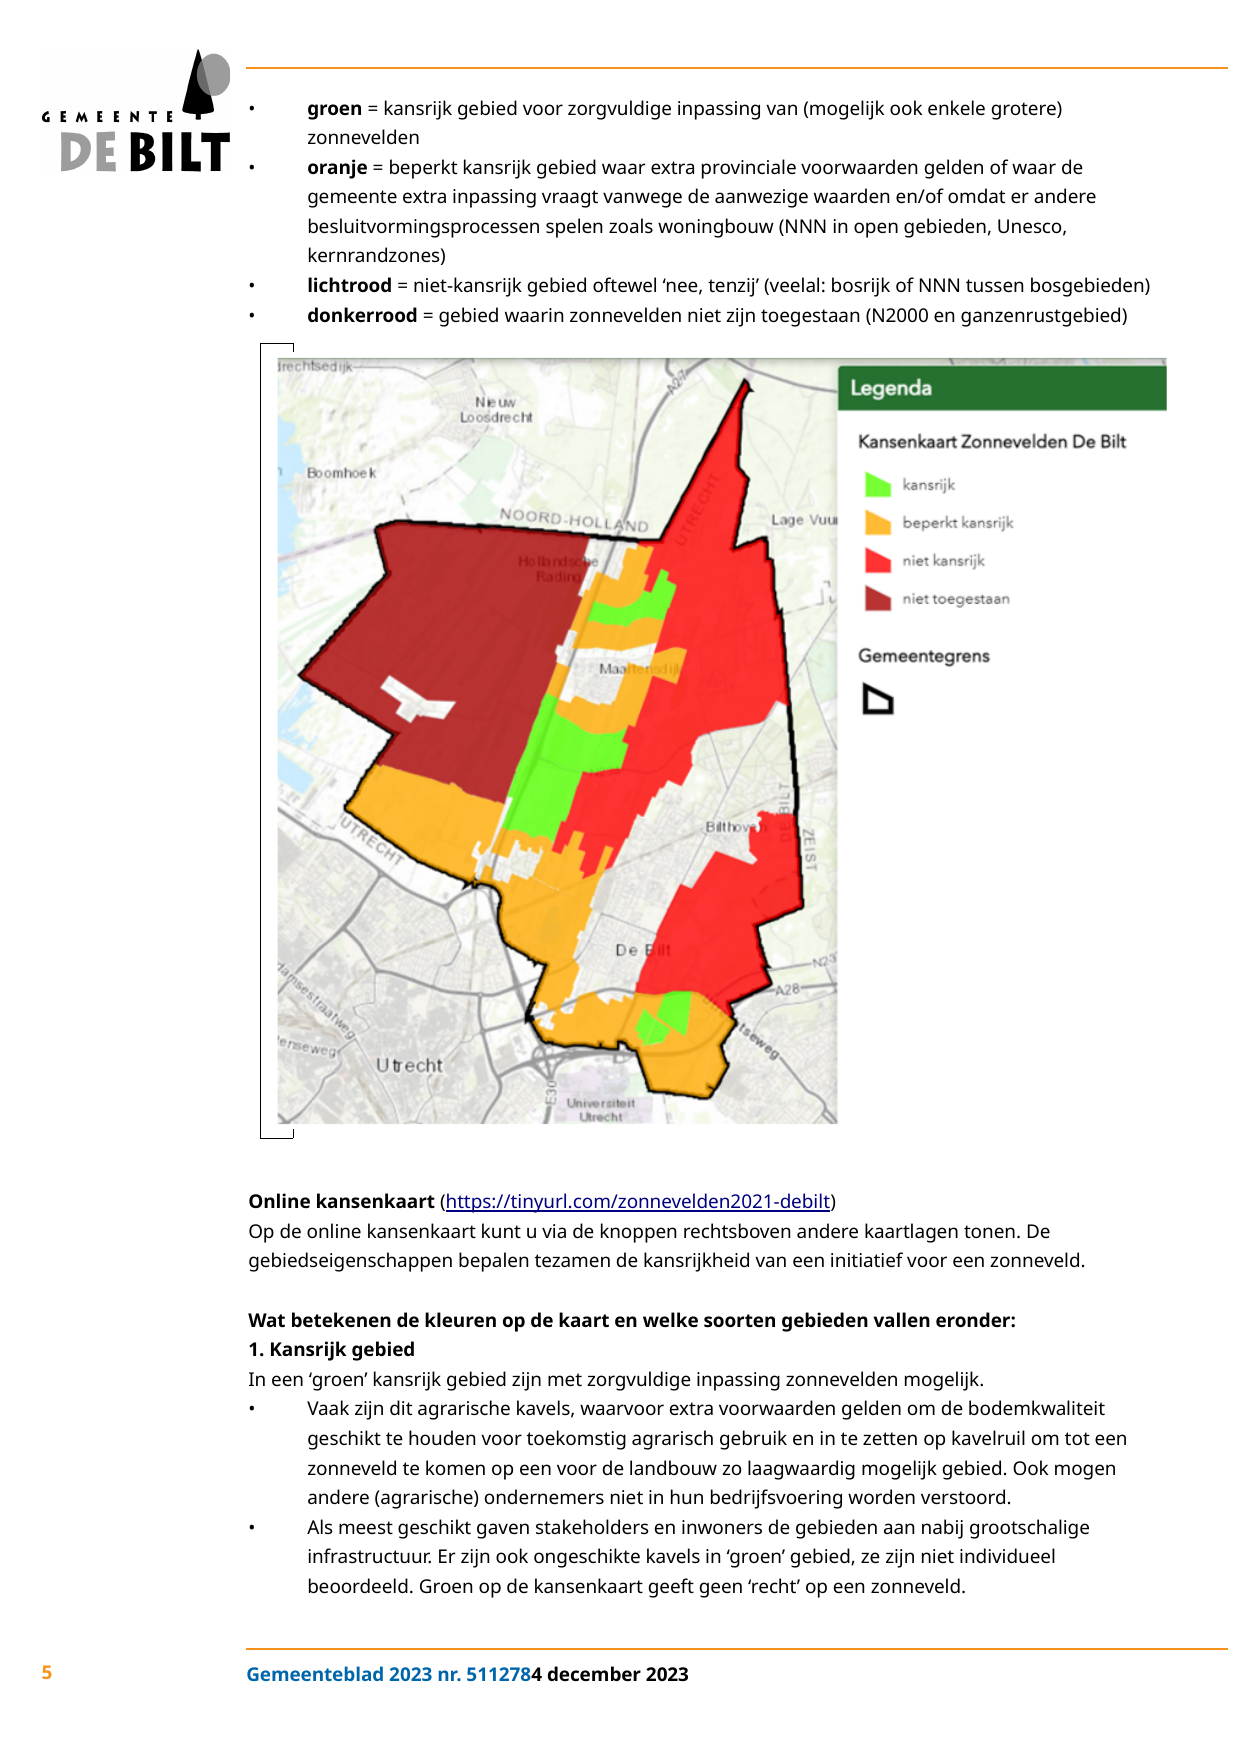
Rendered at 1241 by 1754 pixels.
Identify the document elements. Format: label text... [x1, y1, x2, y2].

list Als meest geschikt gaven stakeholders en inwoners de gebieden aan nabij grootschalige infrastructuur. Er zijn ook ongeschikte kavels in ‘groen’ gebied, ze zijn niet individueel beoordeeld. Groen op de kansenkaart geeft geen ‘recht’ op een zonneveld. [248, 1514, 1152, 1599]
list oranje = beperkt kansrijk gebied waar extra provinciale voorwaarden gelden of waar de gemeente extra inpassing vraagt vanwege de aanwezige waarden en/of omdat er andere besluitvormingsprocessen spelen zoals woningbouw (NNN in open gebieden, Unesco, kernrandzones) [248, 154, 1152, 268]
text 1. Kansrijk gebied [248, 1336, 1152, 1362]
list Vaak zijn dit agrarische kavels, waarvoor extra voorwaarden gelden om de bodemkwaliteit geschikt te houden voor toekomstig agrarisch gebruik en in te zetten op kavelruil om tot een zonneveld te komen op een voor de landbouw zo laagwaardig mogelijk gebied. Ook mogen andere (agrarische) ondernemers niet in hun bedrijfsvoering worden verstoord. [248, 1396, 1152, 1510]
list donkerrood = gebied waarin zonnevelden niet zijn toegestaan (N2000 en ganzenrustgebied) [248, 302, 1152, 328]
picture [268, 352, 1173, 1129]
picture [41, 47, 231, 172]
text Op de online kansenkaart kunt u via de knoppen rechtsboven andere kaartlagen tonen. De gebiedseigenschappen bepalen tezamen de kansrijkheid van een initiatief voor een zonneveld. [248, 1218, 1152, 1273]
list lichtrood = niet-kansrijk gebied oftewel ‘nee, tenzij’ (veelal: bosrijk of NNN tussen bosgebieden) [248, 272, 1152, 298]
list groen = kansrijk gebied voor zorgvuldige inpassing van (mogelijk ook enkele grotere) zonnevelden [248, 95, 1152, 150]
text Online kansenkaart (https://tinyurl.com/zonnevelden2021-debilt) [248, 1188, 1152, 1214]
text In een ‘groen’ kansrijk gebied zijn met zorgvuldige inpassing zonnevelden mogelijk. [248, 1366, 1152, 1392]
text Wat betekenen de kleuren op de kaart en welke soorten gebieden vallen eronder: [248, 1307, 1152, 1332]
